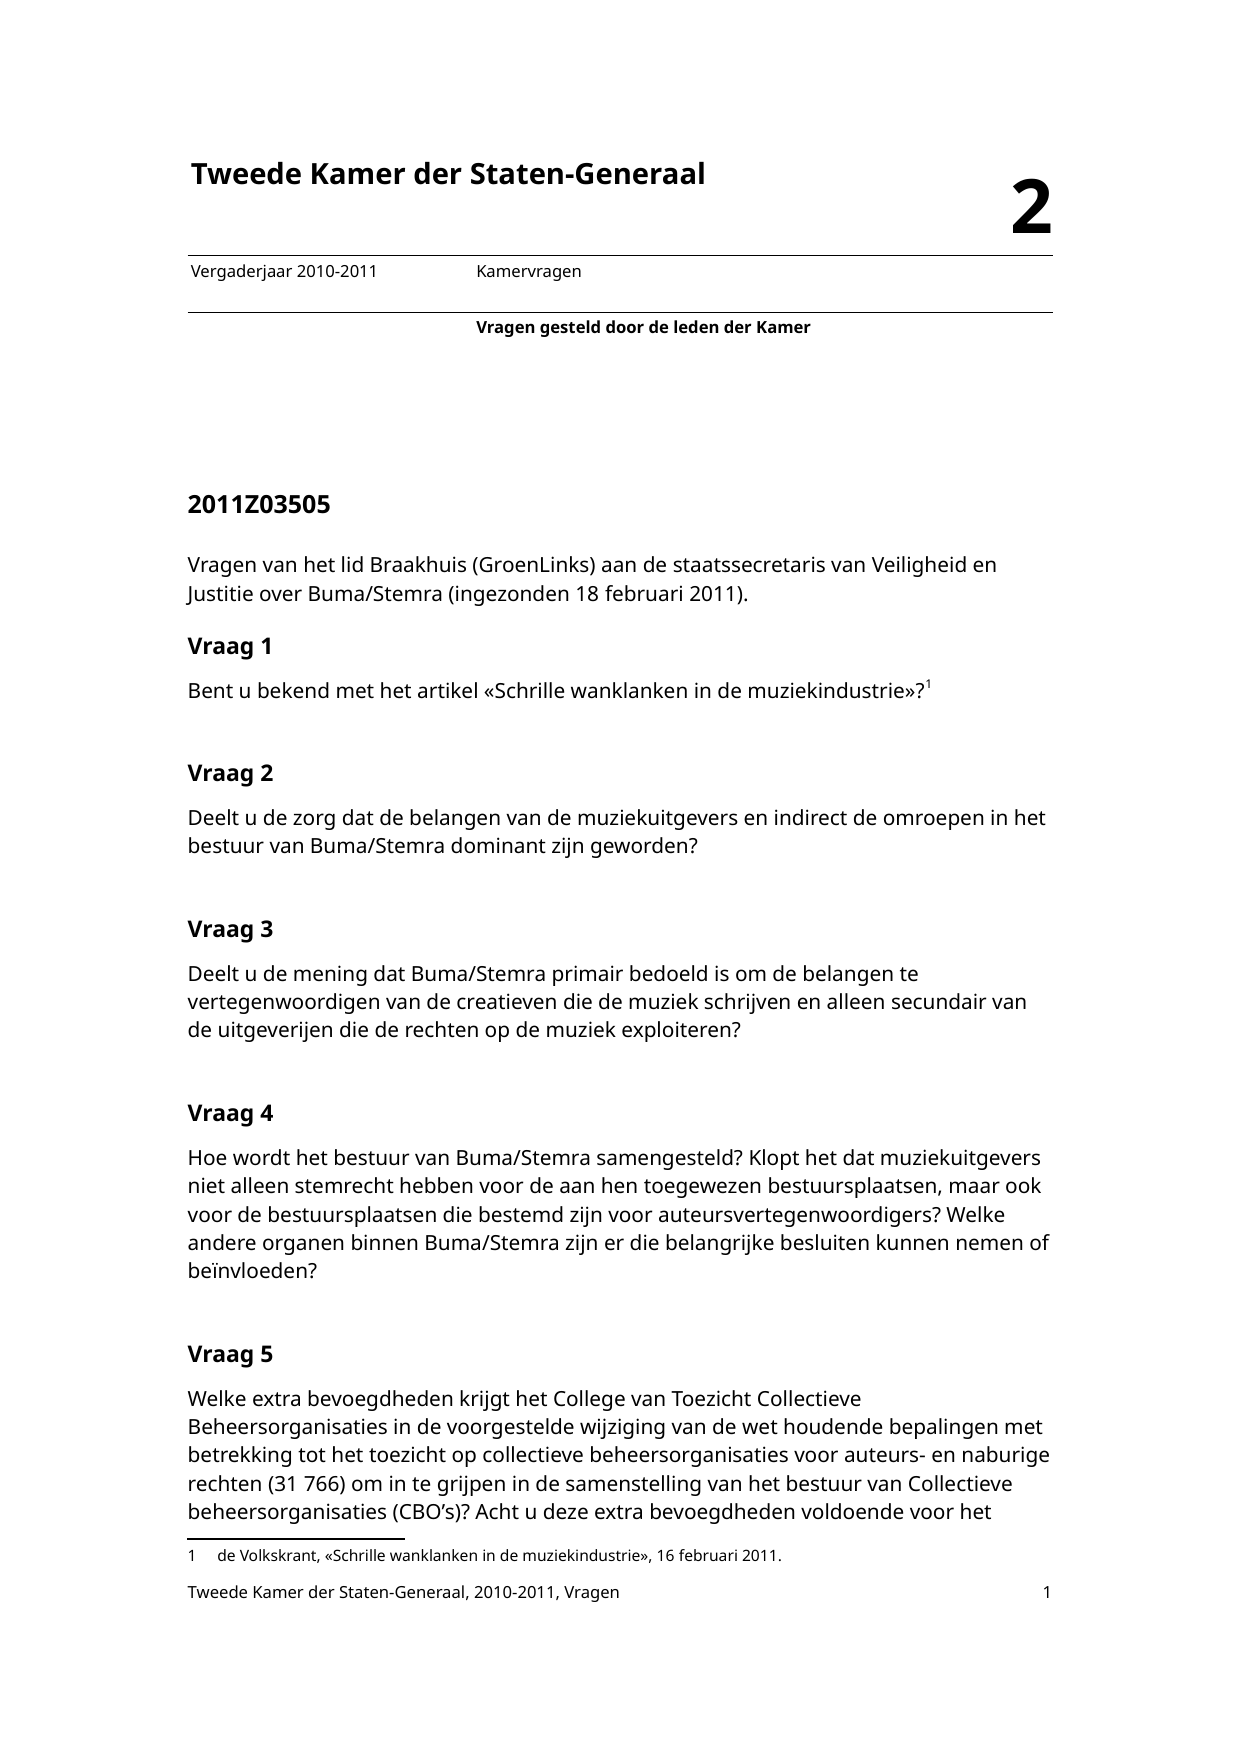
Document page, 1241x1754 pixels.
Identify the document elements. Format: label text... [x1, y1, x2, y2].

text Bent u bekend met het artikel «Schrille wanklanken in de muziekindustrie»? [187, 676, 1053, 704]
table_cell Vragen gesteld door de leden der Kamer [473, 313, 1053, 339]
table_header 2 [880, 150, 1053, 255]
table_cell Vergaderjaar 2010-2011 [188, 256, 473, 312]
text Welke extra bevoegdheden krijgt het College van Toezicht Collectieve Beheersorganisaties in de voorgestelde wijziging van de wet houdende bepalingen met betrekking tot het toezicht op collectieve beheersorganisaties voor auteurs- en naburige rechten (31 766) om in te grijpen in de samenstelling van het bestuur van Collectieve beheersorganisaties (CBO’s)? Acht u deze extra bevoegdheden voldoende voor het [187, 1384, 1053, 1526]
text Deelt u de zorg dat de belangen van de muziekuitgevers en indirect de omroepen in het bestuur van Buma/Stemra dominant zijn geworden? [187, 803, 1053, 860]
table_cell [188, 313, 473, 339]
subtitle Vraag 3 [187, 912, 1053, 944]
subtitle Vraag 5 [187, 1337, 1053, 1369]
text Hoe wordt het bestuur van Buma/Stemra samengesteld? Klopt het dat muziekuitgevers niet alleen stemrecht hebben voor de aan hen toegewezen bestuursplaatsen, maar ook voor de bestuursplaatsen die bestemd zijn voor auteursvertegenwoordigers? Welke andere organen binnen Buma/Stemra zijn er die belangrijke besluiten kunnen nemen of beïnvloeden? [187, 1143, 1053, 1285]
text Vragen van het lid Braakhuis (GroenLinks) aan de staatssecretaris van Veiligheid en Justitie over Buma/Stemra (ingezonden 18 februari 2011). [187, 550, 1053, 607]
subtitle Vraag 1 [187, 630, 1053, 661]
table_header Tweede Kamer der Staten-Generaal [188, 150, 879, 255]
table_cell Kamervragen [473, 256, 1053, 312]
subtitle Vraag 4 [187, 1097, 1053, 1128]
text de Volkskrant, «Schrille wanklanken in de muziekindustrie», 16 februari 2011. [187, 1538, 1053, 1566]
text 2011Z03505 [187, 487, 1053, 521]
text Deelt u de mening dat Buma/Stemra primair bedoeld is om de belangen te vertegenwoordigen van de creatieven die de muziek schrijven en alleen secundair van de uitgeverijen die de rechten op de muziek exploiteren? [187, 959, 1053, 1044]
subtitle Vraag 2 [187, 757, 1053, 788]
